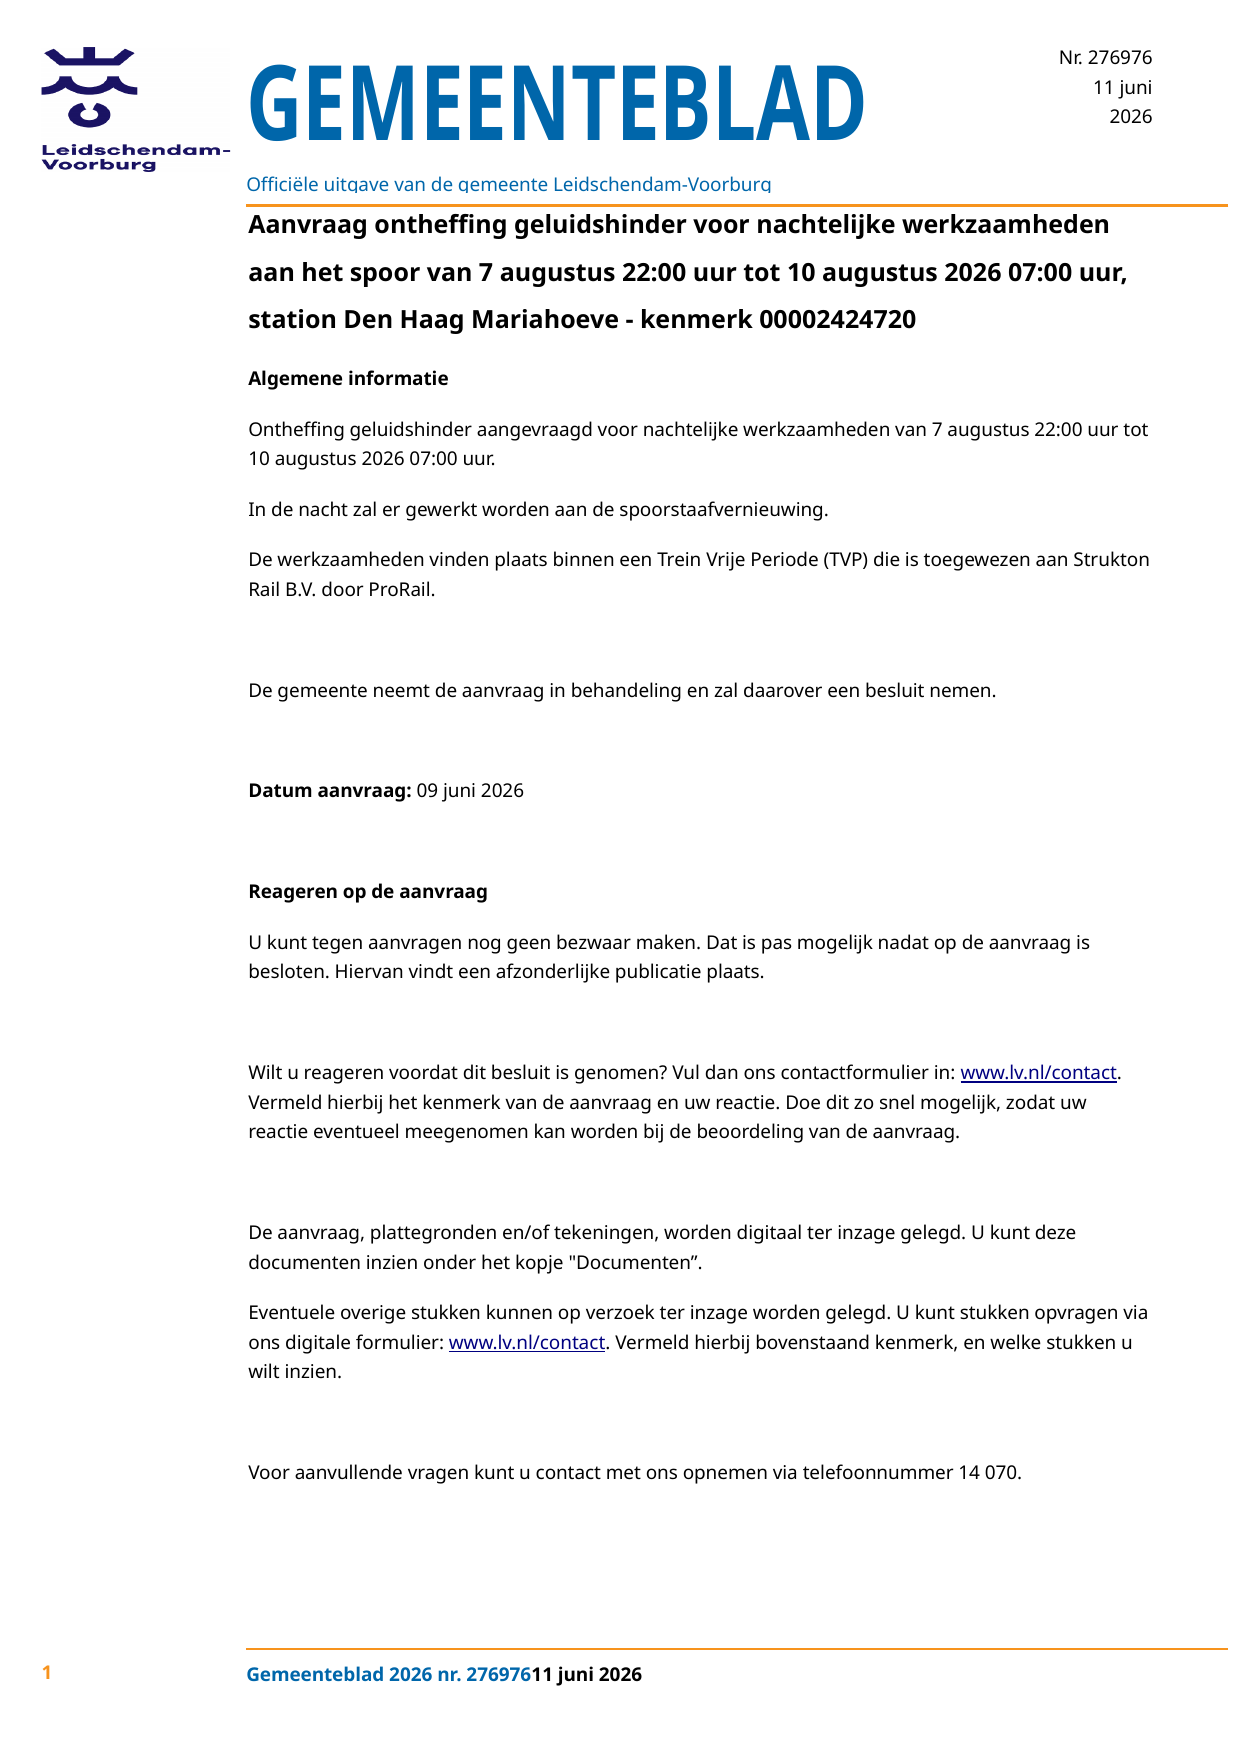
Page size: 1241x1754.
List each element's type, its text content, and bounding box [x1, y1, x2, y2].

text De werkzaamheden vinden plaats binnen een Trein Vrije Periode (TVP) die is toegewezen aan Strukton Rail B.V. door ProRail. [248, 546, 1152, 602]
text Eventuele overige stukken kunnen op verzoek ter inzage worden gelegd. U kunt stukken opvragen via ons digitale formulier: www.lv.nl/contact. Vermeld hierbij bovenstaand kenmerk, en welke stukken u wilt inzien. [248, 1299, 1152, 1384]
text Wilt u reageren voordat dit besluit is genomen? Vul dan ons contactformulier in: www.lv.nl/contact. Vermeld hierbij het kenmerk van de aanvraag en uw reactie. Doe dit zo snel mogelijk, zodat uw reactie eventueel meegenomen kan worden bij de beoordeling van de aanvraag. [248, 1059, 1152, 1144]
text Datum aanvraag: 09 juni 2026 [248, 778, 1152, 803]
text Ontheffing geluidshinder aangevraagd voor nachtelijke werkzaamheden van 7 augustus 22:00 uur tot 10 augustus 2026 07:00 uur. [248, 416, 1152, 471]
text In de nacht zal er gewerkt worden aan de spoorstaafvernieuwing. [248, 496, 1152, 522]
text De gemeente neemt de aanvraag in behandeling en zal daarover een besluit nemen. [248, 677, 1152, 702]
text Aanvraag ontheffing geluidshinder voor nachtelijke werkzaamheden aan het spoor van 7 augustus 22:00 uur tot 10 augustus 2026 07:00 uur, station Den Haag Mariahoeve - kenmerk 00002424720 [248, 207, 1152, 336]
text De aanvraag, plattegronden en/of tekeningen, worden digitaal ter inzage gelegd. U kunt deze documenten inzien onder het kopje "Documenten”. [248, 1219, 1152, 1274]
text Reageren op de aanvraag [248, 878, 1152, 904]
text U kunt tegen aanvragen nog geen bezwaar maken. Dat is pas mogelijk nadat op de aanvraag is besloten. Hiervan vindt een afzonderlijke publicatie plaats. [248, 929, 1152, 984]
picture [41, 47, 231, 172]
text Voor aanvullende vragen kunt u contact met ons opnemen via telefoonnummer 14 070. [248, 1459, 1152, 1485]
text Algemene informatie [248, 366, 1152, 391]
